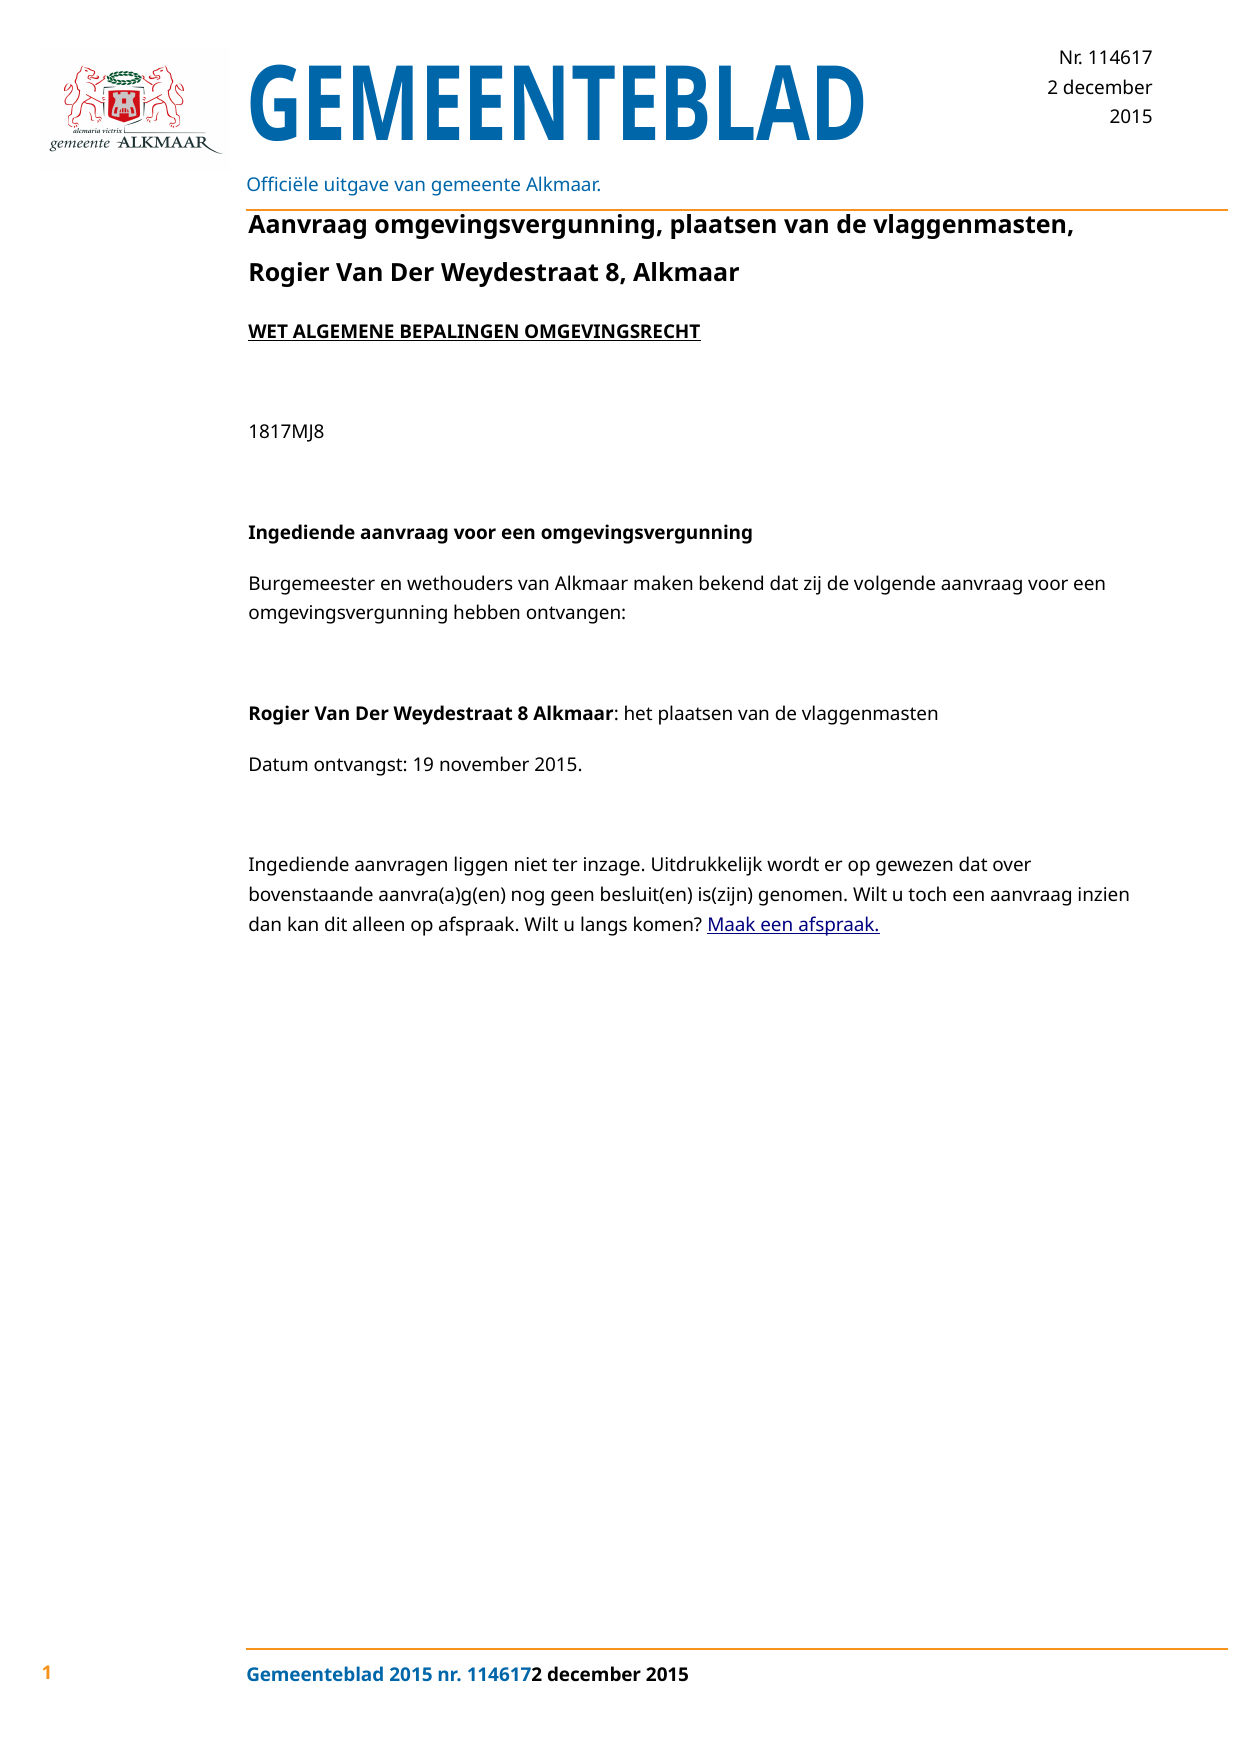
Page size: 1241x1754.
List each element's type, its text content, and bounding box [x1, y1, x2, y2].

text Burgemeester en wethouders van Alkmaar maken bekend dat zij de volgende aanvraag voor een omgevingsvergunning hebben ontvangen: [248, 570, 1152, 625]
picture [41, 47, 231, 172]
text Aanvraag omgevingsvergunning, plaatsen van de vlaggenmasten, Rogier Van Der Weydestraat 8, Alkmaar [248, 211, 1152, 288]
text 1817MJ8 [248, 419, 1152, 444]
text Datum ontvangst: 19 november 2015. [248, 751, 1152, 777]
text Rogier Van Der Weydestraat 8 Alkmaar: het plaatsen van de vlaggenmasten [248, 700, 1152, 726]
text Ingediende aanvraag voor een omgevingsvergunning [248, 519, 1152, 545]
text WET ALGEMENE BEPALINGEN OMGEVINGSRECHT [248, 318, 1152, 344]
text Ingediende aanvragen liggen niet ter inzage. Uitdrukkelijk wordt er op gewezen dat over bovenstaande aanvra(a)g(en) nog geen besluit(en) is(zijn) genomen. Wilt u toch een aanvraag inzien dan kan dit alleen op afspraak. Wilt u langs komen? Maak een afspraak. [248, 852, 1152, 937]
